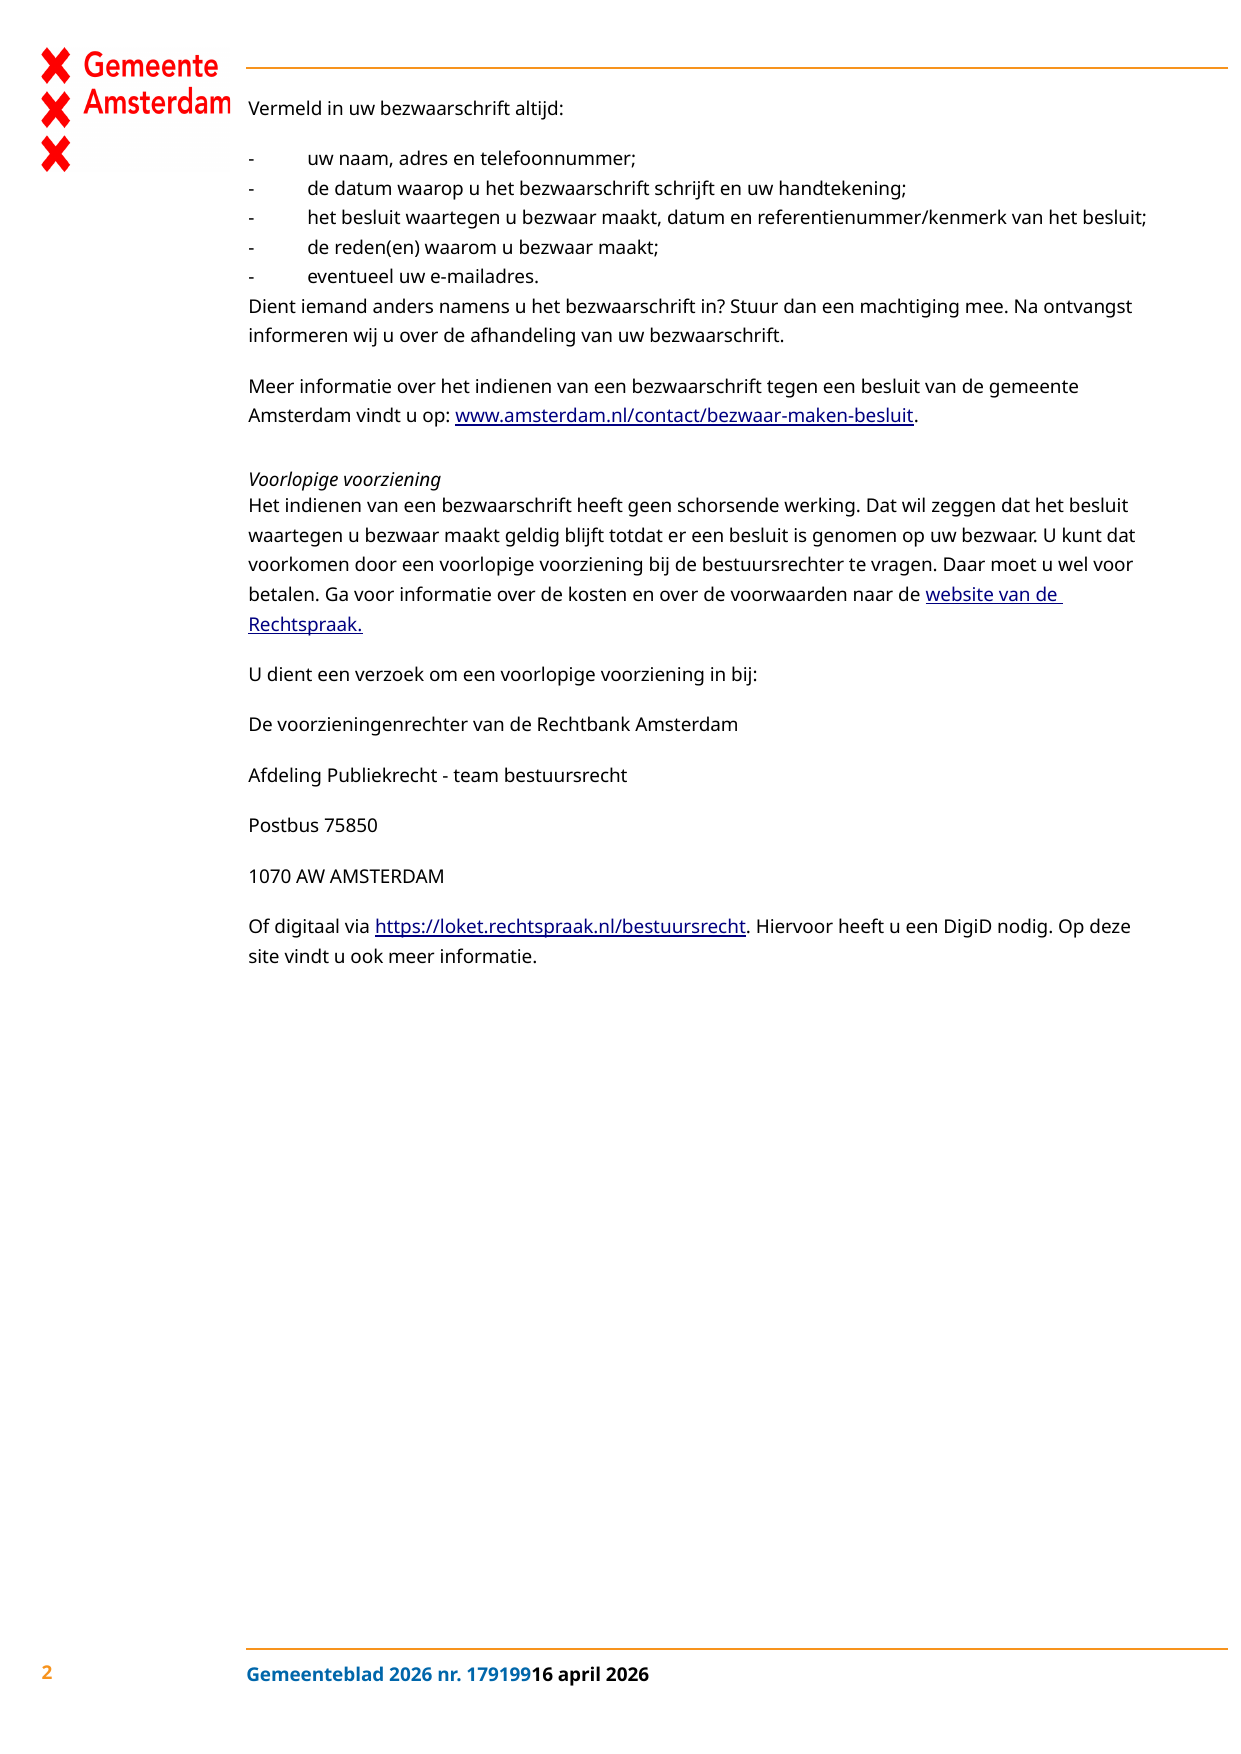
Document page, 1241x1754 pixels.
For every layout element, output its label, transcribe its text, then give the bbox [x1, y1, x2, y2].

text Het indienen van een bezwaarschrift heeft geen schorsende werking. Dat wil zeggen dat het besluit waartegen u bezwaar maakt geldig blijft totdat er een besluit is genomen op uw bezwaar. U kunt dat voorkomen door een voorlopige voorziening bij de bestuursrechter te vragen. Daar moet u wel voor betalen. Ga voor informatie over de kosten en over de voorwaarden naar de website van de Rechtspraak. [248, 492, 1152, 636]
text U dient een verzoek om een voorlopige voorziening in bij: [248, 661, 1152, 687]
list het besluit waartegen u bezwaar maakt, datum en referentienummer/kenmerk van het besluit; [248, 204, 1152, 230]
text Postbus 75850 [248, 812, 1152, 838]
picture [41, 47, 231, 172]
text Vermeld in uw bezwaarschrift altijd: [248, 95, 1152, 121]
list de reden(en) waarom u bezwaar maakt; [248, 234, 1152, 260]
text De voorzieningenrechter van de Rechtbank Amsterdam [248, 712, 1152, 737]
text Afdeling Publiekrecht - team bestuursrecht [248, 762, 1152, 788]
list de datum waarop u het bezwaarschrift schrijft en uw handtekening; [248, 175, 1152, 201]
text Voorlopige voorziening [248, 467, 1152, 492]
text Meer informatie over het indienen van een bezwaarschrift tegen een besluit van de gemeente Amsterdam vindt u op: www.amsterdam.nl/contact/bezwaar-maken-besluit. [248, 373, 1152, 428]
text 1070 AW AMSTERDAM [248, 863, 1152, 888]
text Dient iemand anders namens u het bezwaarschrift in? Stuur dan een machtiging mee. Na ontvangst informeren wij u over de afhandeling van uw bezwaarschrift. [248, 293, 1152, 348]
list eventueel uw e-mailadres. [248, 263, 1152, 289]
list uw naam, adres en telefoonnummer; [248, 145, 1152, 171]
text Of digitaal via https://loket.rechtspraak.nl/bestuursrecht. Hiervoor heeft u een DigiD nodig. Op deze site vindt u ook meer informatie. [248, 913, 1152, 968]
